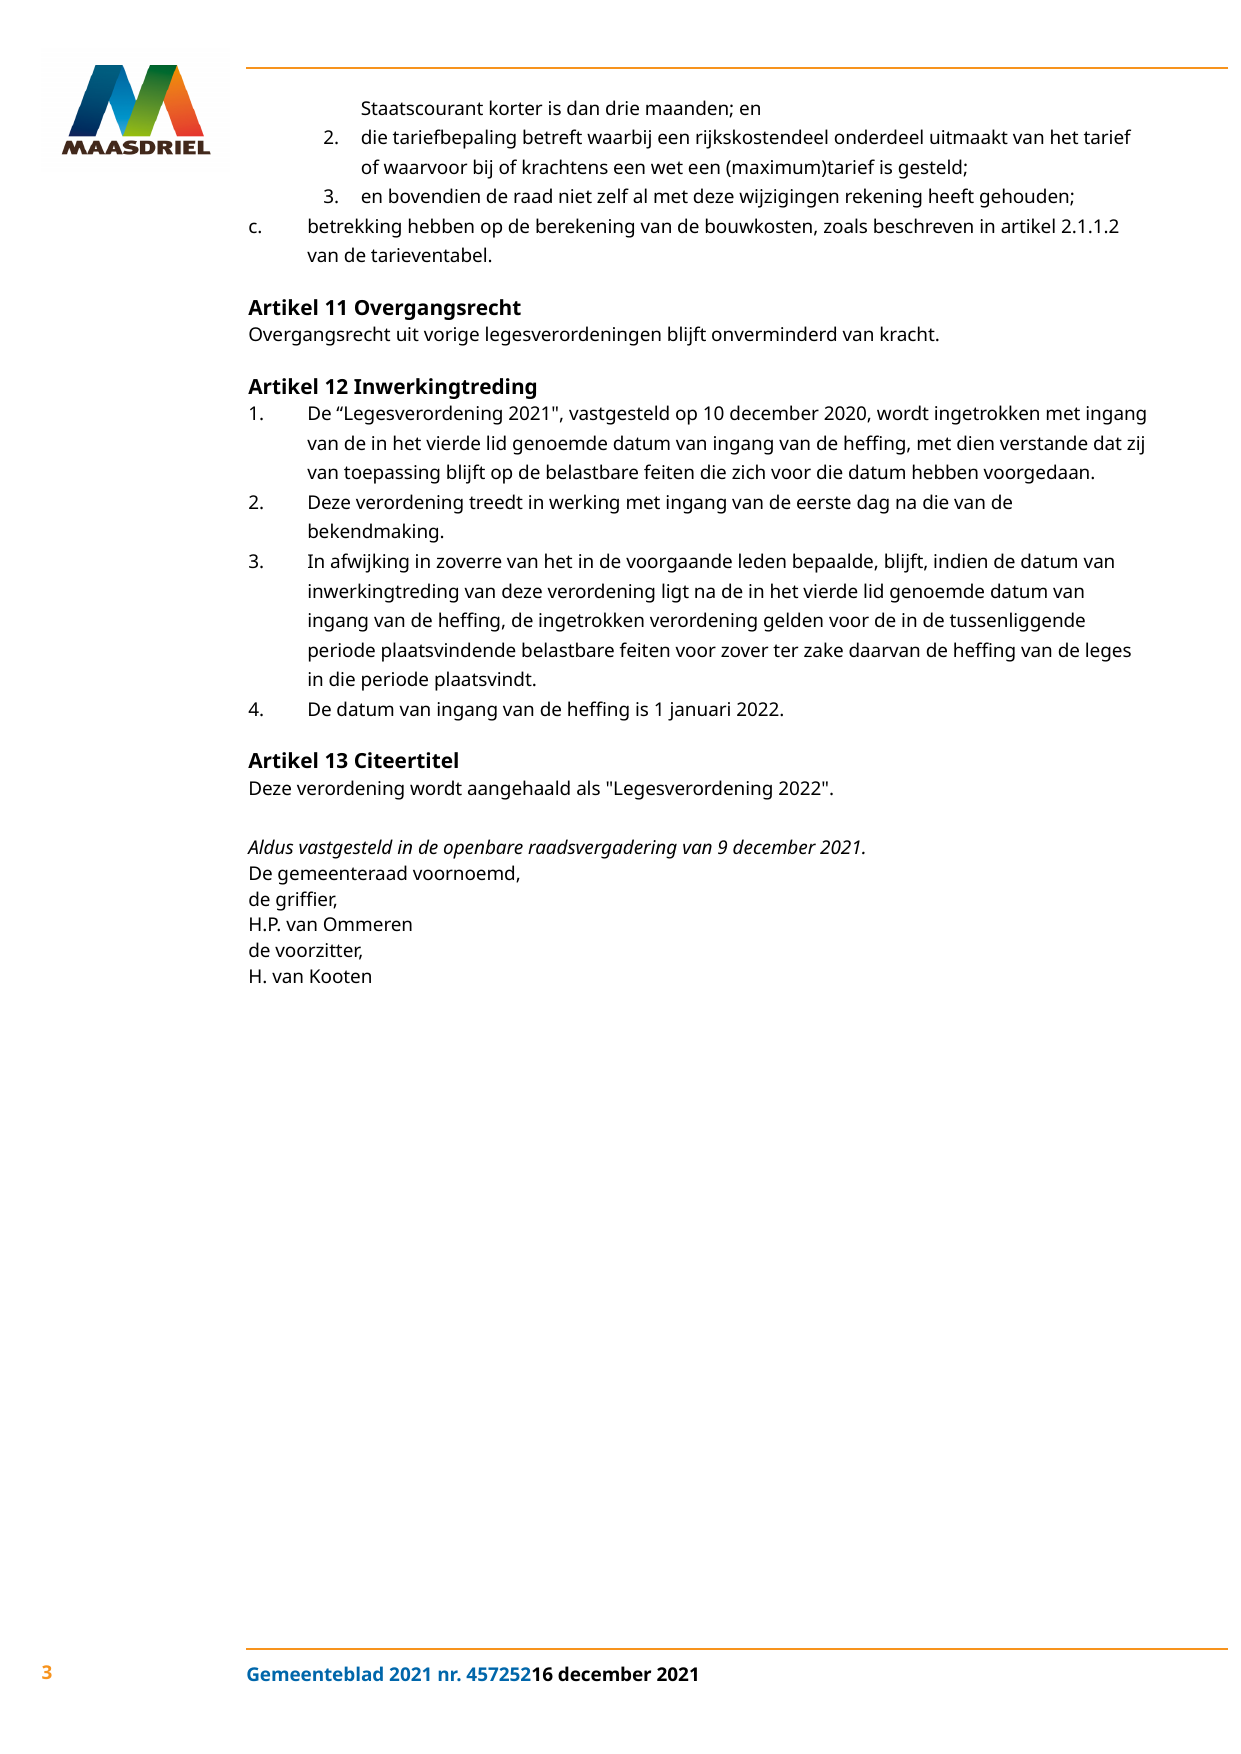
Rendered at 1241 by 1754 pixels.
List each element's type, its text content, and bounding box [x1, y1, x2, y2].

text Artikel 13 Citeertitel [248, 747, 1152, 775]
text Overgangsrecht uit vorige legesverordeningen blijft onverminderd van kracht. [248, 322, 1152, 347]
text Deze verordening wordt aangehaald als "Legesverordening 2022". [248, 775, 1152, 801]
list en bovendien de raad niet zelf al met deze wijzigingen rekening heeft gehouden; [323, 183, 1152, 209]
text de voorzitter, [248, 937, 1152, 963]
list Deze verordening treedt in werking met ingang van de eerste dag na die van de bekendmaking. [248, 489, 1152, 544]
text Aldus vastgesteld in de openbare raadsvergadering van 9 december 2021. [248, 834, 1152, 860]
text Artikel 12 Inwerkingtreding [248, 372, 1152, 400]
list In afwijking in zoverre van het in de voorgaande leden bepaalde, blijft, indien de datum van inwerkingtreding van deze verordening ligt na de in het vierde lid genoemde datum van ingang van de heffing, de ingetrokken verordening gelden voor de in de tussenliggende periode plaatsvindende belastbare feiten voor zover ter zake daarvan de heffing van de leges in die periode plaatsvindt. [248, 548, 1152, 692]
list die tariefbepaling betreft waarbij een rijkskostendeel onderdeel uitmaakt van het tarief of waarvoor bij of krachtens een wet een (maximum)tarief is gesteld; [323, 124, 1152, 180]
list betrekking hebben op de berekening van de bouwkosten, zoals beschreven in artikel 2.1.1.2 van de tarieventabel. [248, 213, 1152, 268]
text H. van Kooten [248, 963, 1152, 989]
list De datum van ingang van de heffing is 1 januari 2022. [248, 696, 1152, 722]
picture [41, 47, 231, 172]
list Staatscourant korter is dan drie maanden; en [323, 95, 1152, 121]
text Artikel 11 Overgangsrecht [248, 293, 1152, 322]
text De gemeenteraad voornoemd, [248, 860, 1152, 886]
text de griffier, [248, 886, 1152, 911]
list De “Legesverordening 2021", vastgesteld op 10 december 2020, wordt ingetrokken met ingang van de in het vierde lid genoemde datum van ingang van de heffing, met dien verstande dat zij van toepassing blijft op de belastbare feiten die zich voor die datum hebben voorgedaan. [248, 400, 1152, 485]
text H.P. van Ommeren [248, 911, 1152, 937]
